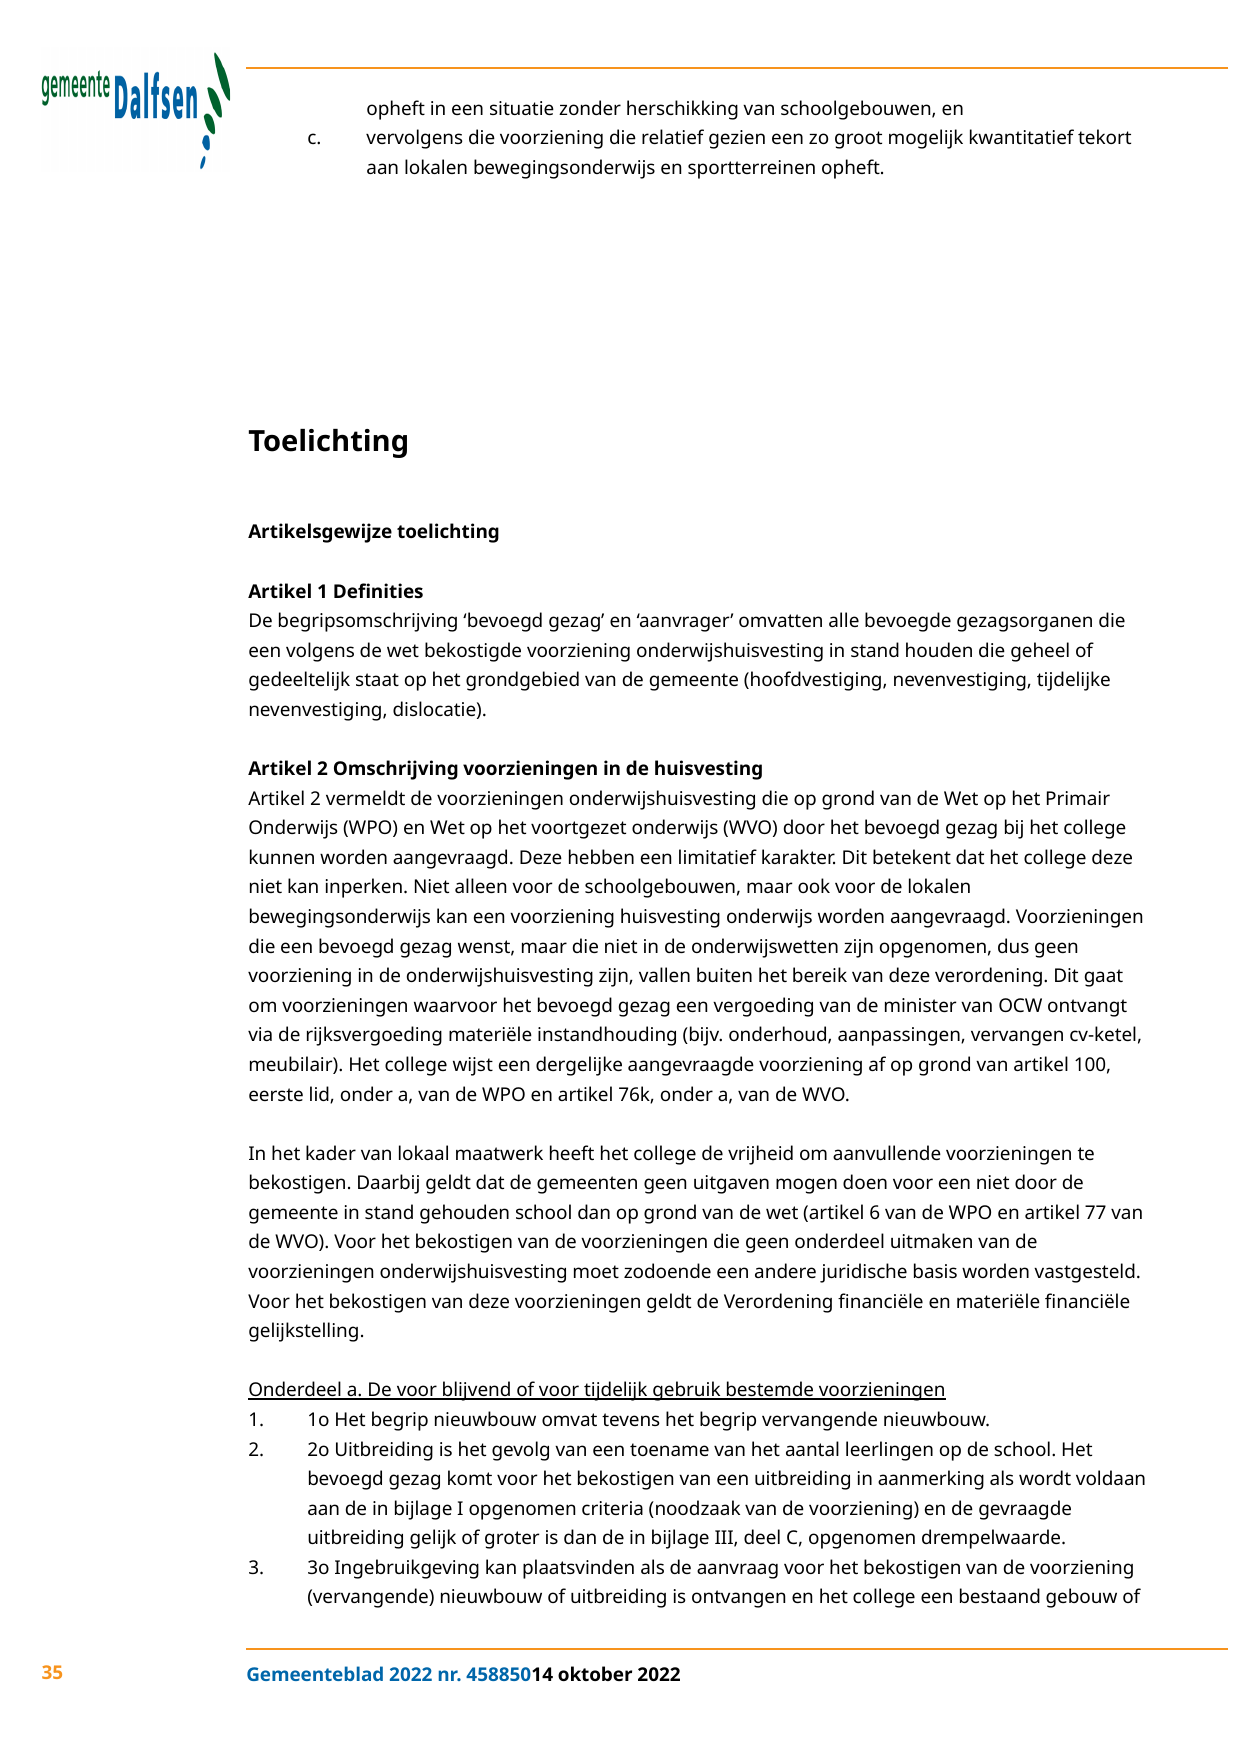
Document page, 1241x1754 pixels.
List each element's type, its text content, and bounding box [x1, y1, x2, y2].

text Artikel 2 Omschrijving voorzieningen in de huisvesting [248, 755, 1152, 781]
text Artikelsgewijze toelichting [248, 519, 1152, 544]
list 1o Het begrip nieuwbouw omvat tevens het begrip vervangende nieuwbouw. [248, 1406, 1152, 1432]
text Onderdeel a. De voor blijvend of voor tijdelijk gebruik bestemde voorzieningen [248, 1377, 1152, 1402]
text Artikel 1 Definities [248, 578, 1152, 603]
list vervolgens die voorziening die relatief gezien een zo groot mogelijk kwantitatief tekort aan lokalen bewegingsonderwijs en sportterreinen opheft. [307, 124, 1152, 180]
text Artikel 2 vermeldt de voorzieningen onderwijshuisvesting die op grond van de Wet op het Primair Onderwijs (WPO) en Wet op het voortgezet onderwijs (WVO) door het bevoegd gezag bij het college kunnen worden aangevraagd. Deze hebben een limitatief karakter. Dit betekent dat het college deze niet kan inperken. Niet alleen voor de schoolgebouwen, maar ook voor de lokalen bewegingsonderwijs kan een voorziening huisvesting onderwijs worden aangevraagd. Voorzieningen die een bevoegd gezag wenst, maar die niet in de onderwijswetten zijn opgenomen, dus geen voorziening in de onderwijshuisvesting zijn, vallen buiten het bereik van deze verordening. Dit gaat om voorzieningen waarvoor het bevoegd gezag een vergoeding van de minister van OCW ontvangt via de rijksvergoeding materiële instandhouding (bijv. onderhoud, aanpassingen, vervangen cv-ketel, meubilair). Het college wijst een dergelijke aangevraagde voorziening af op grond van artikel 100, eerste lid, onder a, van de WPO en artikel 76k, onder a, van de WVO. [248, 785, 1152, 1106]
text Toelichting [248, 420, 1152, 460]
list 3o Ingebruikgeving kan plaatsvinden als de aanvraag voor het bekostigen van de voorziening (vervangende) nieuwbouw of uitbreiding is ontvangen en het college een bestaand gebouw of [248, 1554, 1152, 1609]
text In het kader van lokaal maatwerk heeft het college de vrijheid om aanvullende voorzieningen te bekostigen. Daarbij geldt dat de gemeenten geen uitgaven mogen doen voor een niet door de gemeente in stand gehouden school dan op grond van de wet (artikel 6 van de WPO en artikel 77 van de WVO). Voor het bekostigen van de voorzieningen die geen onderdeel uitmaken van de voorzieningen onderwijshuisvesting moet zodoende een andere juridische basis worden vastgesteld. Voor het bekostigen van deze voorzieningen geldt de Verordening financiële en materiële financiële gelijkstelling. [248, 1140, 1152, 1343]
text De begripsomschrijving ‘bevoegd gezag’ en ‘aanvrager’ omvatten alle bevoegde gezagsorganen die een volgens de wet bekostigde voorziening onderwijshuisvesting in stand houden die geheel of gedeeltelijk staat op het grondgebied van de gemeente (hoofdvestiging, nevenvestiging, tijdelijke nevenvestiging, dislocatie). [248, 607, 1152, 722]
list 2o Uitbreiding is het gevolg van een toename van het aantal leerlingen op de school. Het bevoegd gezag komt voor het bekostigen van een uitbreiding in aanmerking als wordt voldaan aan de in bijlage I opgenomen criteria (noodzaak van de voorziening) en de gevraagde uitbreiding gelijk of groter is dan de in bijlage III, deel C, opgenomen drempelwaarde. [248, 1436, 1152, 1550]
picture [41, 47, 231, 172]
list opheft in een situatie zonder herschikking van schoolgebouwen, en [307, 95, 1152, 121]
